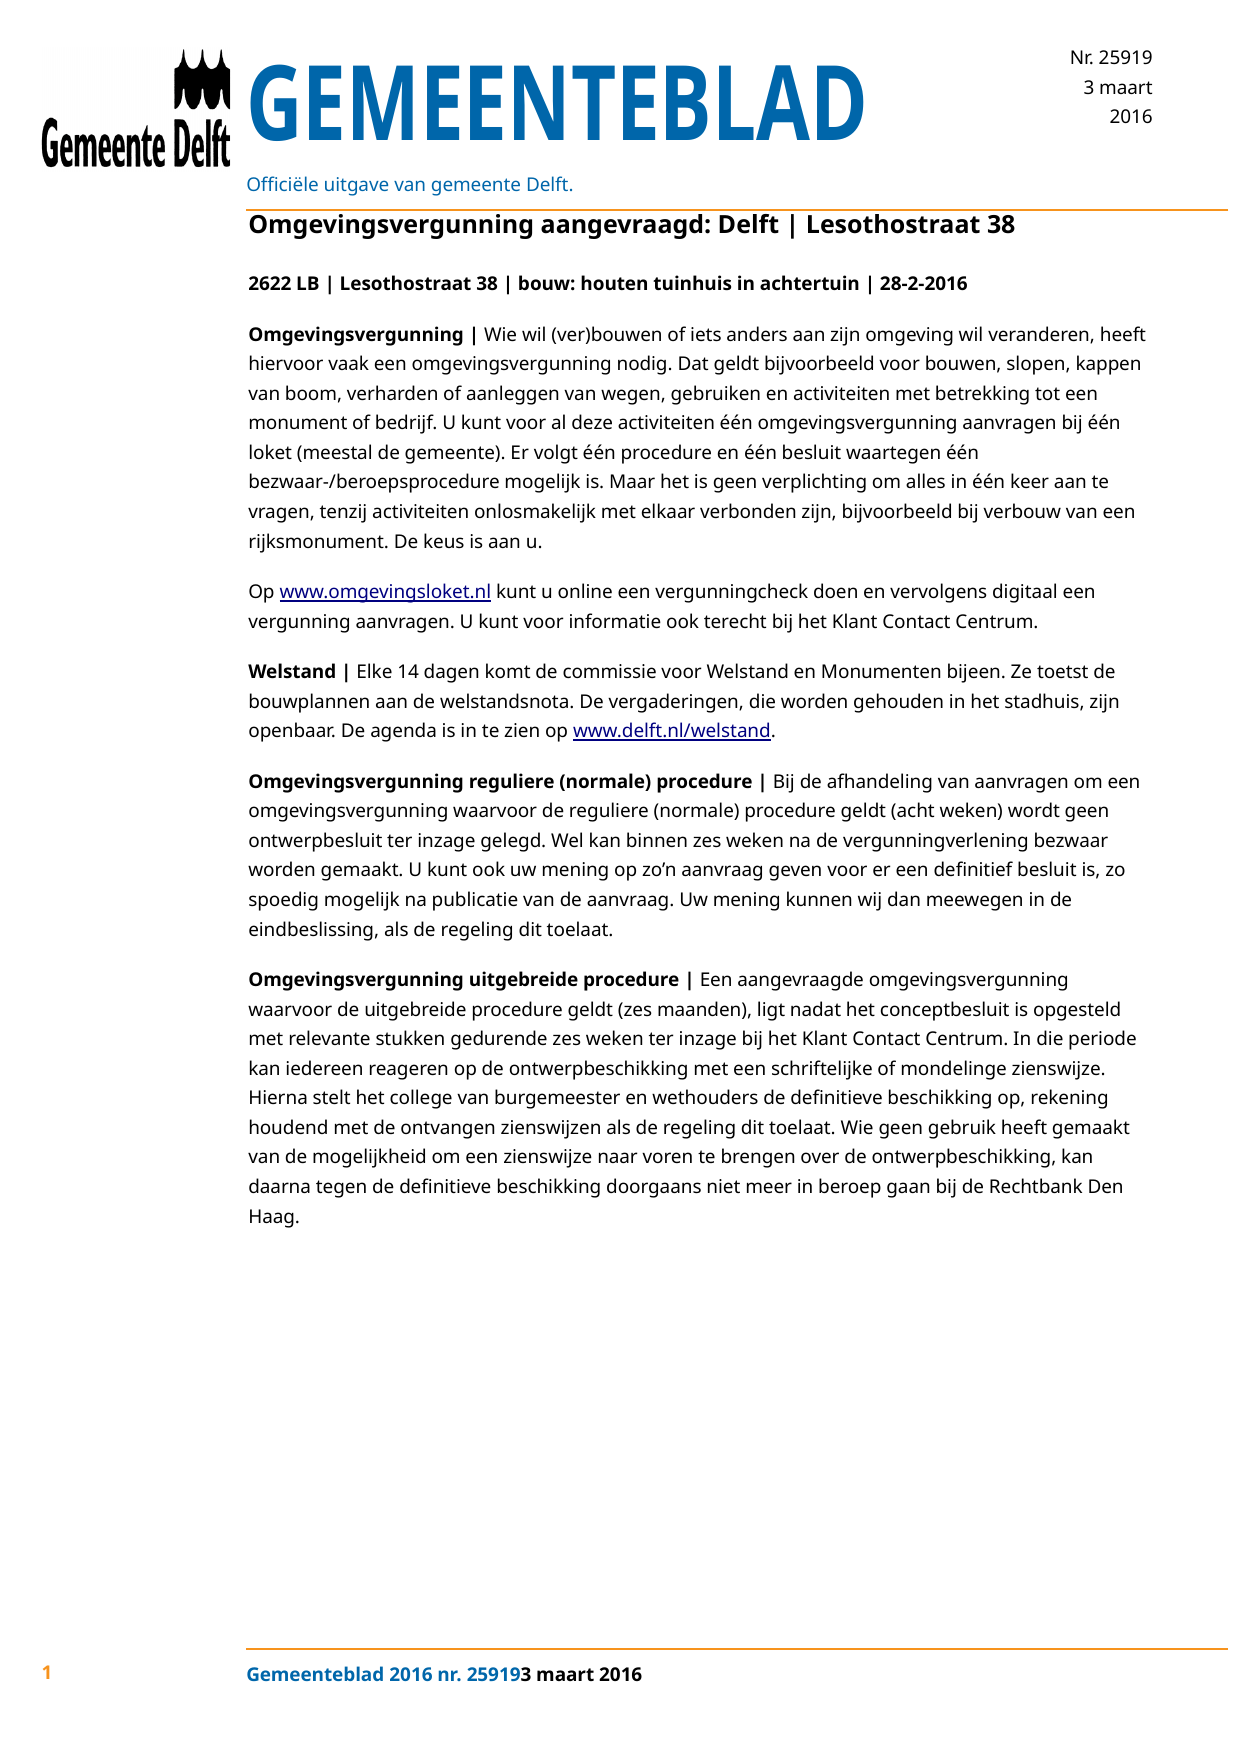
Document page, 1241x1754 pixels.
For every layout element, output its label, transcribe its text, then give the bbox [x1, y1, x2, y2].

text Op www.omgevingsloket.nl kunt u online een vergunningcheck doen en vervolgens digitaal een vergunning aanvragen. U kunt voor informatie ook terecht bij het Klant Contact Centrum. [248, 578, 1152, 633]
text Welstand | Elke 14 dagen komt de commissie voor Welstand en Monumenten bijeen. Ze toetst de bouwplannen aan de welstandsnota. De vergaderingen, die worden gehouden in het stadhuis, zijn openbaar. De agenda is in te zien op www.delft.nl/welstand. [248, 658, 1152, 743]
text 2622 LB | Lesothostraat 38 | bouw: houten tuinhuis in achtertuin | 28-2-2016 [248, 270, 1152, 296]
text Omgevingsvergunning | Wie wil (ver)bouwen of iets anders aan zijn omgeving wil veranderen, heeft hiervoor vaak een omgevingsvergunning nodig. Dat geldt bijvoorbeeld voor bouwen, slopen, kappen van boom, verharden of aanleggen van wegen, gebruiken en activiteiten met betrekking tot een monument of bedrijf. U kunt voor al deze activiteiten één omgevingsvergunning aanvragen bij één loket (meestal de gemeente). Er volgt één procedure en één besluit waartegen één bezwaar-/beroepsprocedure mogelijk is. Maar het is geen verplichting om alles in één keer aan te vragen, tenzij activiteiten onlosmakelijk met elkaar verbonden zijn, bijvoorbeeld bij verbouw van een rijksmonument. De keus is aan u. [248, 321, 1152, 553]
picture [41, 47, 231, 172]
text Omgevingsvergunning aangevraagd: Delft | Lesothostraat 38 [248, 211, 1152, 241]
text Omgevingsvergunning uitgebreide procedure | Een aangevraagde omgevingsvergunning waarvoor de uitgebreide procedure geldt (zes maanden), ligt nadat het conceptbesluit is opgesteld met relevante stukken gedurende zes weken ter inzage bij het Klant Contact Centrum. In die periode kan iedereen reageren op de ontwerpbeschikking met een schriftelijke of mondelinge zienswijze. Hierna stelt het college van burgemeester en wethouders de definitieve beschikking op, rekening houdend met de ontvangen zienswijzen als de regeling dit toelaat. Wie geen gebruik heeft gemaakt van de mogelijkheid om een zienswijze naar voren te brengen over de ontwerpbeschikking, kan daarna tegen de definitieve beschikking doorgaans niet meer in beroep gaan bij de Rechtbank Den Haag. [248, 966, 1152, 1228]
text Omgevingsvergunning reguliere (normale) procedure | Bij de afhandeling van aanvragen om een omgevingsvergunning waarvoor de reguliere (normale) procedure geldt (acht weken) wordt geen ontwerpbesluit ter inzage gelegd. Wel kan binnen zes weken na de vergunningverlening bezwaar worden gemaakt. U kunt ook uw mening op zo’n aanvraag geven voor er een definitief besluit is, zo spoedig mogelijk na publicatie van de aanvraag. Uw mening kunnen wij dan meewegen in de eindbeslissing, als de regeling dit toelaat. [248, 768, 1152, 941]
